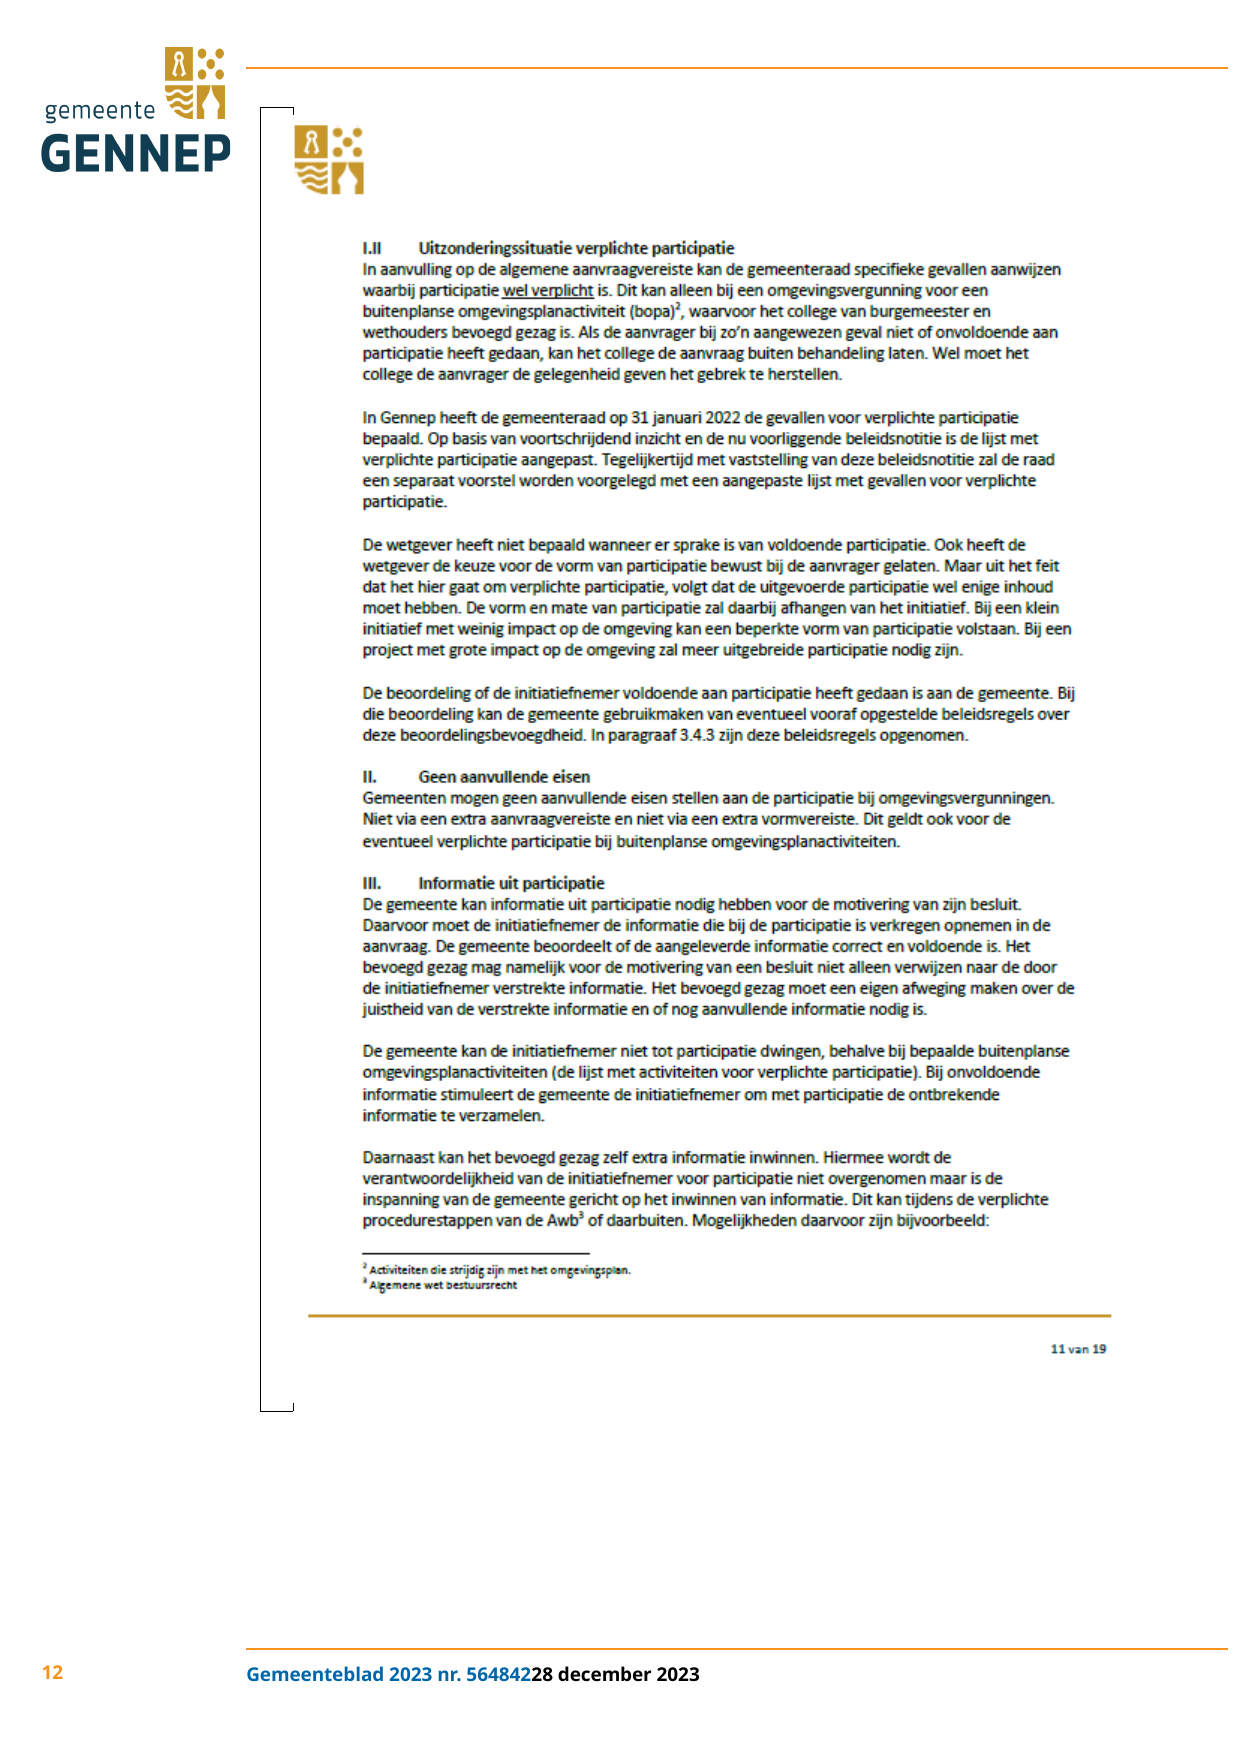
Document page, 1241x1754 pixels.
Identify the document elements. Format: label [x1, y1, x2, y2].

picture [268, 115, 1173, 1403]
picture [41, 47, 231, 172]
